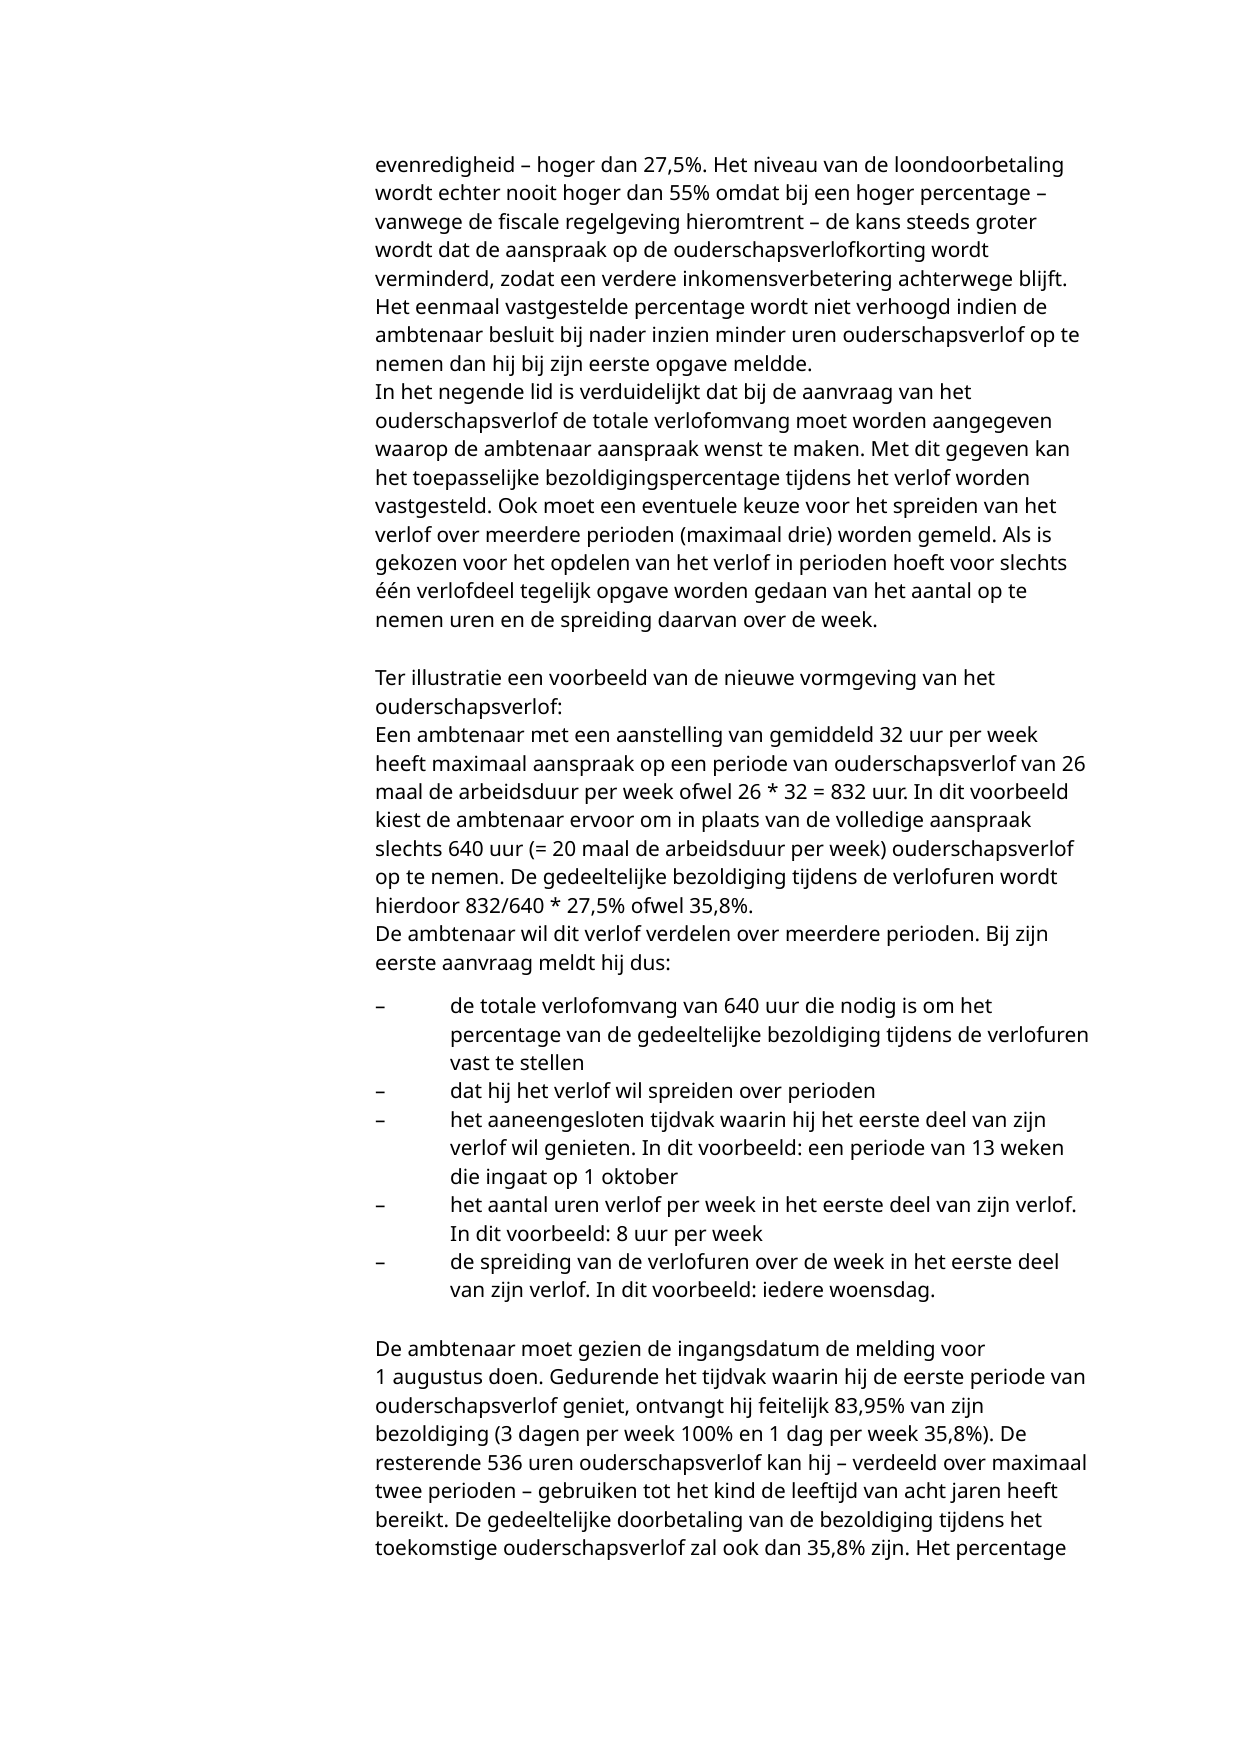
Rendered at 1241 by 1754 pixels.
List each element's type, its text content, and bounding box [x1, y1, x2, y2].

text Het eenmaal vastgestelde percentage wordt niet verhoogd indien de ambtenaar besluit bij nader inzien minder uren ouderschapsverlof op te nemen dan hij bij zijn eerste opgave meldde. [375, 292, 1090, 377]
text De ambtenaar moet gezien de ingangsdatum de melding voor 1 augustus doen. Gedurende het tijdvak waarin hij de eerste periode van ouderschapsverlof geniet, ontvangt hij feitelijk 83,95% van zijn bezoldiging (3 dagen per week 100% en 1 dag per week 35,8%). De resterende 536 uren ouderschapsverlof kan hij – verdeeld over maximaal twee perioden – gebruiken tot het kind de leeftijd van acht jaren heeft bereikt. De gedeeltelijke doorbetaling van de bezoldiging tijdens het toekomstige ouderschapsverlof zal ook dan 35,8% zijn. Het percentage [375, 1334, 1090, 1562]
text Een ambtenaar met een aanstelling van gemiddeld 32 uur per week heeft maximaal aanspraak op een periode van ouderschapsverlof van 26 maal de arbeidsduur per week ofwel 26 * 32 = 832 uur. In dit voorbeeld kiest de ambtenaar ervoor om in plaats van de volledige aanspraak slechts 640 uur (= 20 maal de arbeidsduur per week) ouderschapsverlof op te nemen. De gedeeltelijke bezoldiging tijdens de verlofuren wordt hierdoor 832/640 * 27,5% ofwel 35,8%. [375, 720, 1090, 919]
text evenredigheid – hoger dan 27,5%. Het niveau van de loondoorbetaling wordt echter nooit hoger dan 55% omdat bij een hoger percentage – vanwege de fiscale regelgeving hieromtrent – de kans steeds groter wordt dat de aanspraak op de ouderschapsverlofkorting wordt verminderd, zodat een verdere inkomensverbetering achterwege blijft. [375, 150, 1090, 292]
list de spreiding van de verlofuren over de week in het eerste deel van zijn verlof. In dit voorbeeld: iedere woensdag. [375, 1247, 1090, 1304]
list het aaneengesloten tijdvak waarin hij het eerste deel van zijn verlof wil genieten. In dit voorbeeld: een periode van 13 weken die ingaat op 1 oktober [375, 1105, 1090, 1190]
text Ter illustratie een voorbeeld van de nieuwe vormgeving van het ouderschapsverlof: [375, 663, 1090, 720]
text In het negende lid is verduidelijkt dat bij de aanvraag van het ouderschapsverlof de totale verlofomvang moet worden aangegeven waarop de ambtenaar aanspraak wenst te maken. Met dit gegeven kan het toepasselijke bezoldigingspercentage tijdens het verlof worden vastgesteld. Ook moet een eventuele keuze voor het spreiden van het verlof over meerdere perioden (maximaal drie) worden gemeld. Als is gekozen voor het opdelen van het verlof in perioden hoeft voor slechts één verlofdeel tegelijk opgave worden gedaan van het aantal op te nemen uren en de spreiding daarvan over de week. [375, 377, 1090, 633]
list het aantal uren verlof per week in het eerste deel van zijn verlof. In dit voorbeeld: 8 uur per week [375, 1190, 1090, 1247]
list de totale verlofomvang van 640 uur die nodig is om het percentage van de gedeeltelijke bezoldiging tijdens de verlofuren vast te stellen [375, 991, 1090, 1077]
text De ambtenaar wil dit verlof verdelen over meerdere perioden. Bij zijn eerste aanvraag meldt hij dus: [375, 919, 1090, 976]
list dat hij het verlof wil spreiden over perioden [375, 1077, 1090, 1105]
